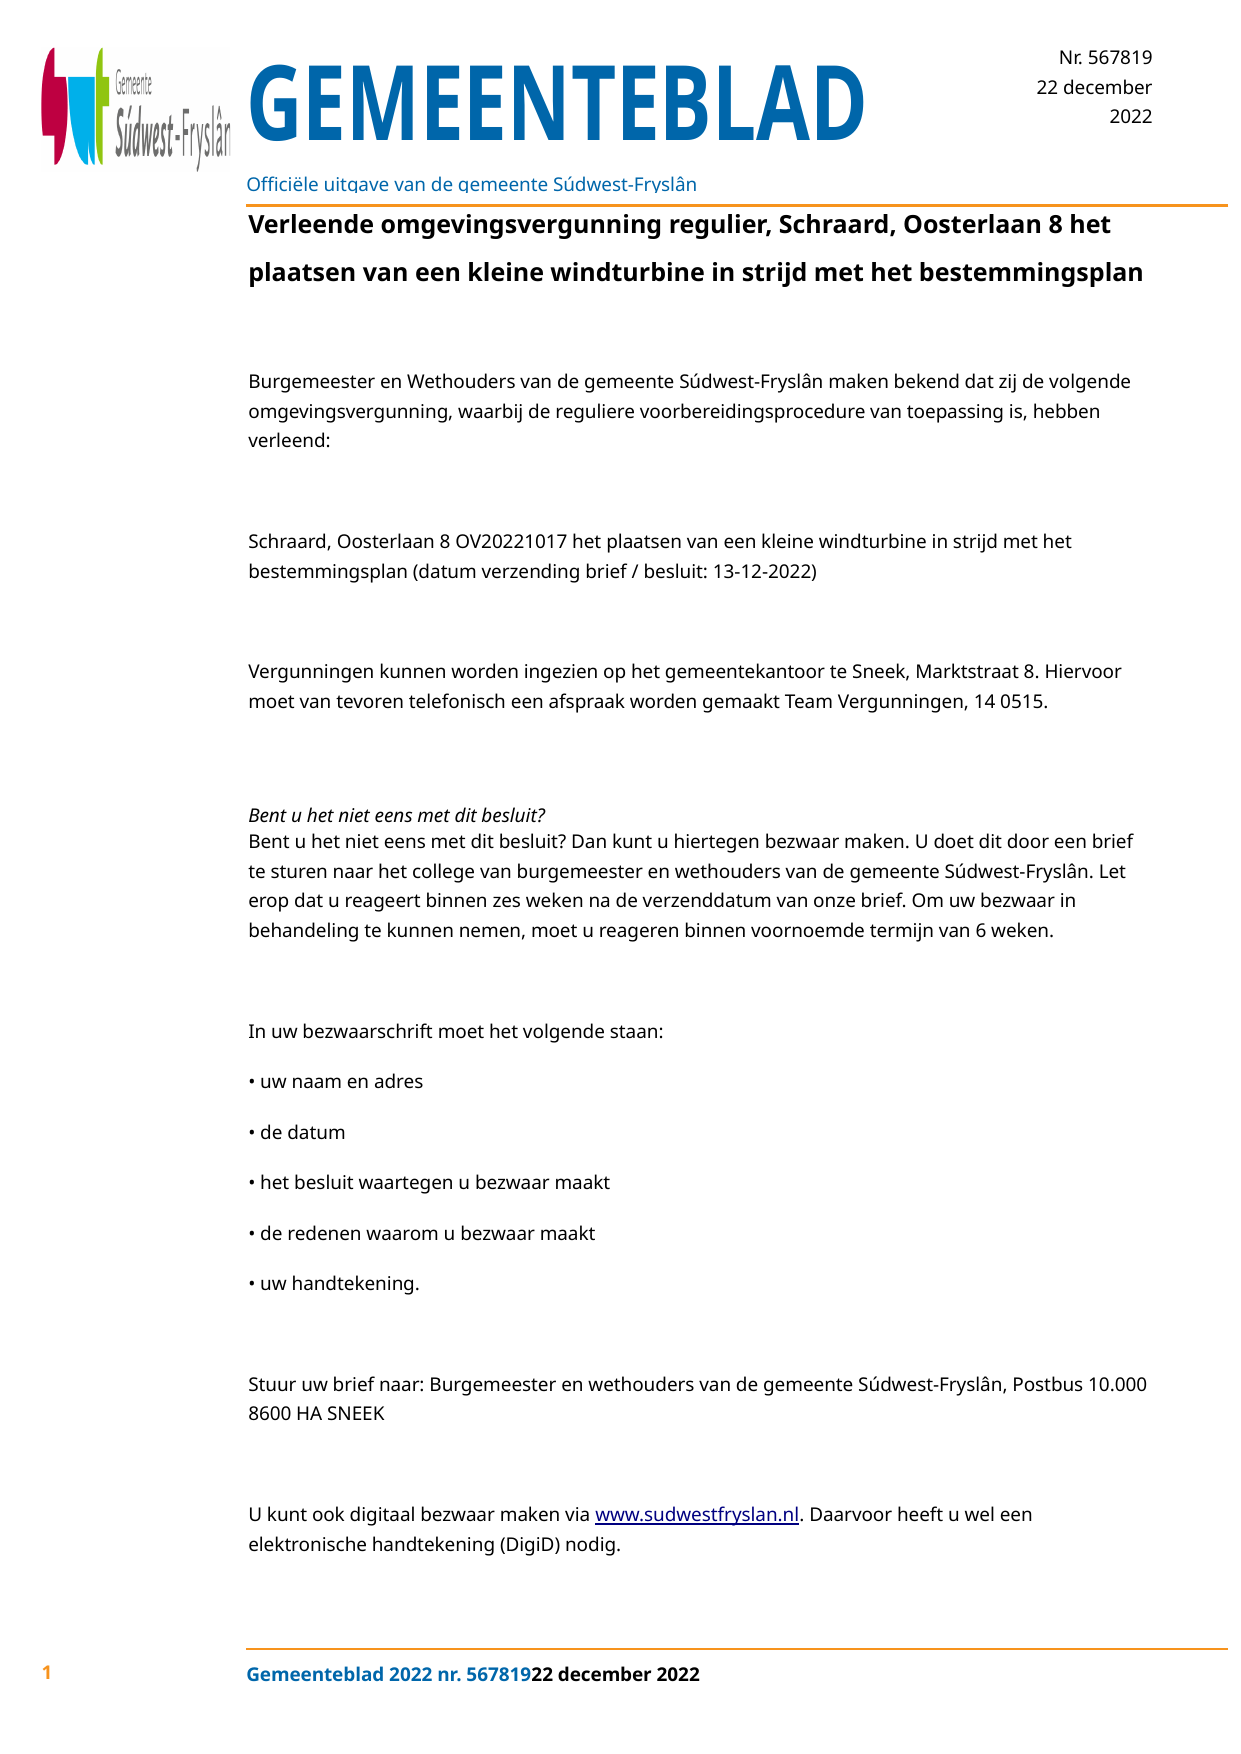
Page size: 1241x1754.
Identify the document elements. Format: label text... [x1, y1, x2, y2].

text Bent u het niet eens met dit besluit? [248, 803, 1152, 828]
picture [41, 47, 231, 172]
text Verleende omgevingsvergunning regulier, Schraard, Oosterlaan 8 het plaatsen van een kleine windturbine in strijd met het bestemmingsplan [248, 207, 1152, 288]
text • de redenen waarom u bezwaar maakt [248, 1220, 1152, 1245]
text • het besluit waartegen u bezwaar maakt [248, 1169, 1152, 1195]
text • de datum [248, 1119, 1152, 1144]
text Schraard, Oosterlaan 8 OV20221017 het plaatsen van een kleine windturbine in strijd met het bestemmingsplan (datum verzending brief / besluit: 13-12-2022) [248, 528, 1152, 584]
text In uw bezwaarschrift moet het volgende staan: [248, 1018, 1152, 1044]
text Vergunningen kunnen worden ingezien op het gemeentekantoor te Sneek, Marktstraat 8. Hiervoor moet van tevoren telefonisch een afspraak worden gemaakt Team Vergunningen, 14 0515. [248, 659, 1152, 714]
text Burgemeester en Wethouders van de gemeente Súdwest-Fryslân maken bekend dat zij de volgende omgevingsvergunning, waarbij de reguliere voorbereidingsprocedure van toepassing is, hebben verleend: [248, 368, 1152, 453]
text • uw naam en adres [248, 1068, 1152, 1094]
text Stuur uw brief naar: Burgemeester en wethouders van de gemeente Súdwest-Fryslân, Postbus 10.000 8600 HA SNEEK [248, 1371, 1152, 1426]
text • uw handtekening. [248, 1270, 1152, 1296]
text U kunt ook digitaal bezwaar maken via www.sudwestfryslan.nl. Daarvoor heeft u wel een elektronische handtekening (DigiD) nodig. [248, 1501, 1152, 1557]
text Bent u het niet eens met dit besluit? Dan kunt u hiertegen bezwaar maken. U doet dit door een brief te sturen naar het college van burgemeester en wethouders van de gemeente Súdwest-Fryslân. Let erop dat u reageert binnen zes weken na de verzenddatum van onze brief. Om uw bezwaar in behandeling te kunnen nemen, moet u reageren binnen voornoemde termijn van 6 weken. [248, 828, 1152, 943]
